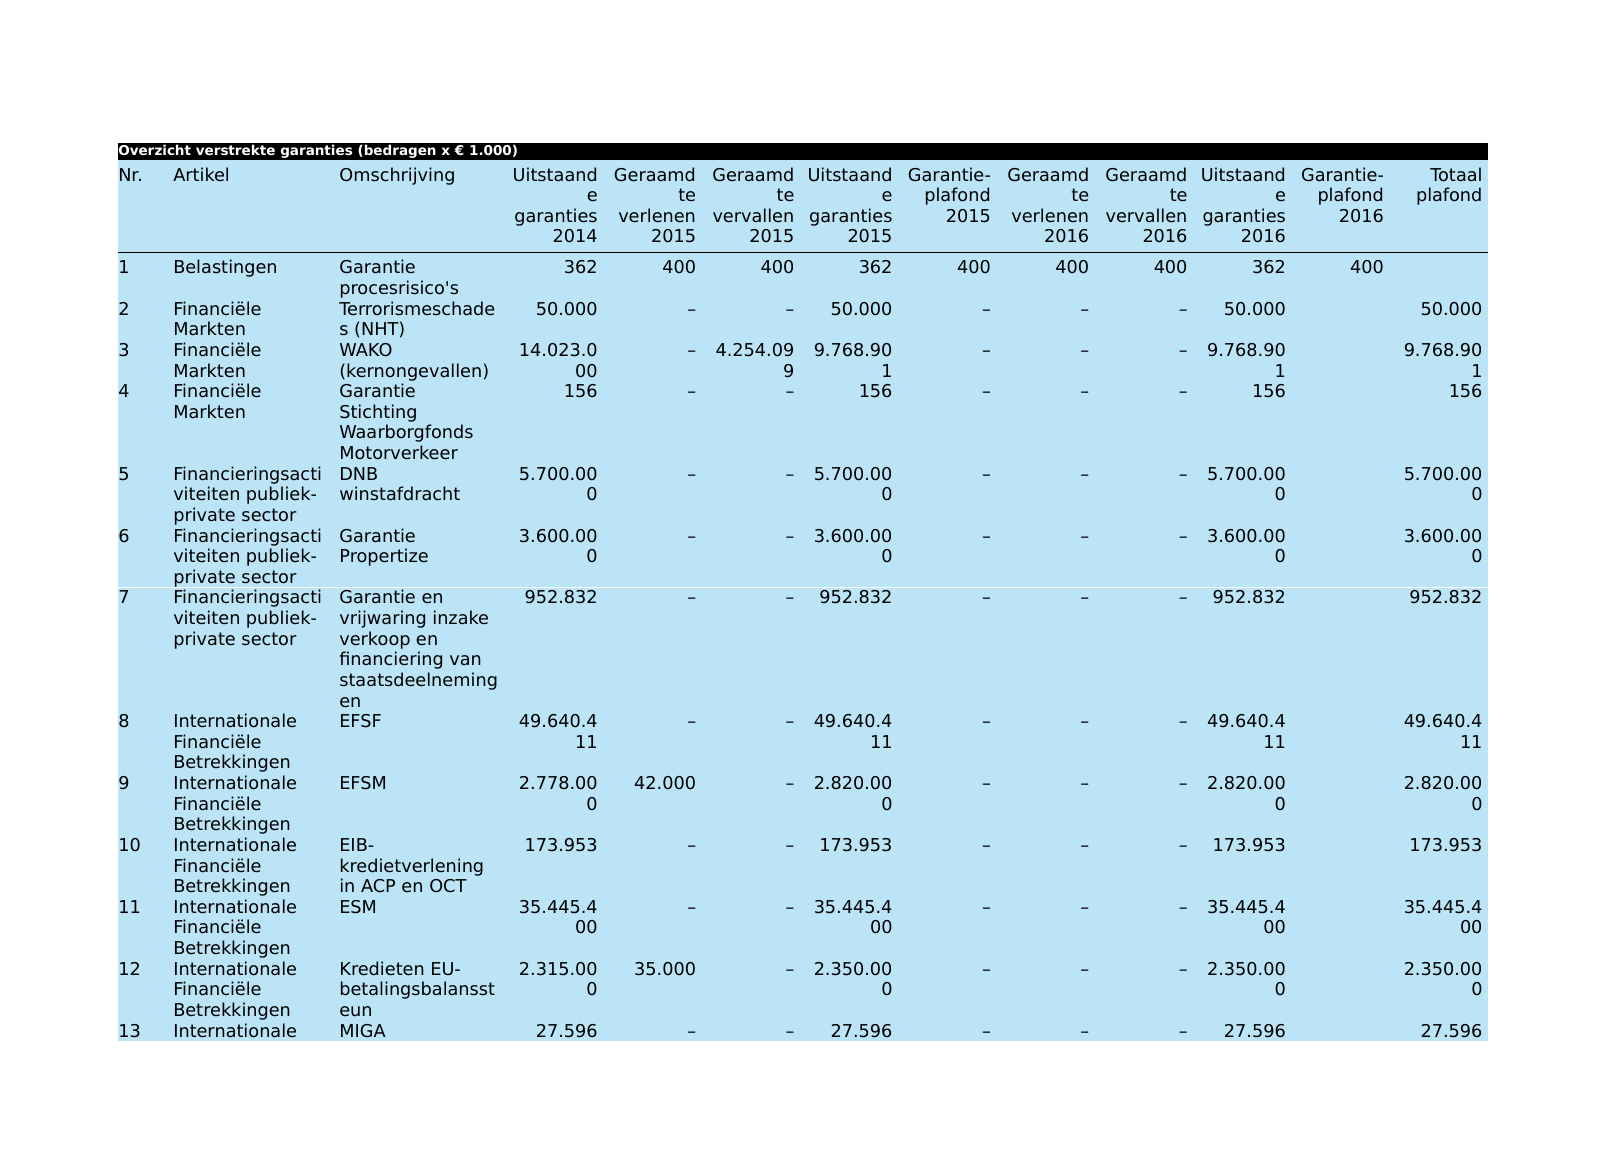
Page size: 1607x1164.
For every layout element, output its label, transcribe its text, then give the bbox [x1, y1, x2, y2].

table_cell [1291, 1021, 1390, 1041]
table_cell Garantie Stichting Waarborgfonds Motorverkeer [333, 381, 505, 464]
table_cell – [702, 711, 800, 773]
table_cell Uitstaande garanties 2014 [505, 160, 603, 252]
table_cell – [898, 464, 997, 526]
table_cell 50.000 [1390, 299, 1488, 340]
table_cell Terrorismeschades (NHT) [333, 299, 505, 340]
table_header Overzicht verstrekte garanties (bedragen x € 1.000) [118, 143, 1488, 159]
table_cell 2.350.000 [1193, 959, 1291, 1021]
table_cell 3 [118, 340, 167, 381]
table_cell – [603, 340, 702, 381]
table_cell 400 [898, 253, 997, 299]
table_cell – [1095, 959, 1193, 1021]
table_cell 27.596 [505, 1021, 603, 1041]
table_cell 35.445.400 [800, 897, 898, 959]
table_cell – [603, 588, 702, 711]
table_cell [1291, 897, 1390, 959]
table_cell – [1095, 526, 1193, 587]
table_cell 7 [118, 588, 167, 711]
table_cell – [702, 526, 800, 587]
table_cell – [702, 464, 800, 526]
table_cell Kredieten EU-betalingsbalanssteun [333, 959, 505, 1021]
table_cell [1291, 588, 1390, 711]
table_cell Financiële Markten [167, 299, 333, 340]
table_cell Internationale Financiële Betrekkingen [167, 773, 333, 835]
table_cell – [898, 897, 997, 959]
table_cell – [1095, 1021, 1193, 1041]
table_cell 5.700.000 [1193, 464, 1291, 526]
table_cell [1291, 835, 1390, 897]
table_cell Internationale Financiële Betrekkingen [167, 897, 333, 959]
table_cell [1291, 381, 1390, 464]
table_cell 362 [800, 253, 898, 299]
table_cell 8 [118, 711, 167, 773]
table_cell – [702, 773, 800, 835]
table_cell – [997, 1021, 1095, 1041]
table_cell 173.953 [505, 835, 603, 897]
table_cell [1291, 773, 1390, 835]
table_cell – [997, 959, 1095, 1021]
table_cell 3.600.000 [1390, 526, 1488, 587]
table_cell 27.596 [1390, 1021, 1488, 1041]
table_cell – [1095, 299, 1193, 340]
table_cell – [702, 381, 800, 464]
table_cell EFSF [333, 711, 505, 773]
table_cell – [997, 299, 1095, 340]
table_cell 173.953 [1193, 835, 1291, 897]
table_cell WAKO (kernongevallen) [333, 340, 505, 381]
table_cell 9.768.901 [1193, 340, 1291, 381]
table_cell 13 [118, 1021, 167, 1041]
table_cell 2.350.000 [800, 959, 898, 1021]
table_cell [1291, 464, 1390, 526]
table_cell – [898, 299, 997, 340]
table_cell Geraamd te vervallen 2015 [702, 160, 800, 252]
table_cell Internationale [167, 1021, 333, 1041]
table_cell 400 [1095, 253, 1193, 299]
table_cell – [702, 299, 800, 340]
table_cell [1291, 340, 1390, 381]
table_cell 400 [702, 253, 800, 299]
table_cell – [898, 588, 997, 711]
table_cell Uitstaande garanties 2015 [800, 160, 898, 252]
table_cell Garantie- plafond 2015 [898, 160, 997, 252]
table_cell – [603, 381, 702, 464]
table_cell Geraamd te vervallen 2016 [1095, 160, 1193, 252]
table_cell 35.445.400 [505, 897, 603, 959]
table_cell 2.350.000 [1390, 959, 1488, 1021]
table_cell EIB-kredietverlening in ACP en OCT [333, 835, 505, 897]
table_cell – [603, 1021, 702, 1041]
table_cell Belastingen [167, 253, 333, 299]
table_cell [1291, 299, 1390, 340]
table_cell 4 [118, 381, 167, 464]
table_cell 10 [118, 835, 167, 897]
table_cell – [997, 381, 1095, 464]
table_cell Financiële Markten [167, 381, 333, 464]
table_cell – [898, 959, 997, 1021]
table_cell Uitstaande garanties 2016 [1193, 160, 1291, 252]
table_cell – [603, 897, 702, 959]
table_cell – [1095, 897, 1193, 959]
table_cell Internationale Financiële Betrekkingen [167, 835, 333, 897]
table_cell – [1095, 835, 1193, 897]
table_cell [1291, 959, 1390, 1021]
table_cell Internationale Financiële Betrekkingen [167, 711, 333, 773]
table_cell 400 [997, 253, 1095, 299]
table_cell 156 [800, 381, 898, 464]
table_cell 2.315.000 [505, 959, 603, 1021]
table_cell Geraamd te verlenen 2015 [603, 160, 702, 252]
table_cell EFSM [333, 773, 505, 835]
table_cell 50.000 [505, 299, 603, 340]
table_cell 400 [603, 253, 702, 299]
table_cell 5.700.000 [505, 464, 603, 526]
table_cell 2.820.000 [1193, 773, 1291, 835]
table_cell 5.700.000 [800, 464, 898, 526]
table_cell ESM [333, 897, 505, 959]
table_cell 156 [1193, 381, 1291, 464]
table_cell 362 [505, 253, 603, 299]
table_cell – [1095, 464, 1193, 526]
table_cell – [603, 464, 702, 526]
table_cell 952.832 [800, 588, 898, 711]
table_cell – [898, 1021, 997, 1041]
table_cell 35.000 [603, 959, 702, 1021]
table_cell – [898, 835, 997, 897]
table_cell 5.700.000 [1390, 464, 1488, 526]
table_cell 50.000 [800, 299, 898, 340]
table_cell – [898, 526, 997, 587]
table_cell 9.768.901 [800, 340, 898, 381]
table_cell 5 [118, 464, 167, 526]
table_cell [1390, 253, 1488, 299]
table_cell 156 [1390, 381, 1488, 464]
table_cell – [1095, 711, 1193, 773]
table_cell 173.953 [1390, 835, 1488, 897]
table_cell 1 [118, 253, 167, 299]
table_cell 2.778.000 [505, 773, 603, 835]
table_cell Nr. [118, 160, 167, 252]
table_cell 12 [118, 959, 167, 1021]
table_cell – [997, 897, 1095, 959]
table_cell 3.600.000 [505, 526, 603, 587]
table_cell 952.832 [1390, 588, 1488, 711]
table_cell 11 [118, 897, 167, 959]
table_cell – [702, 1021, 800, 1041]
table_cell MIGA [333, 1021, 505, 1041]
table_cell – [603, 835, 702, 897]
table_cell – [898, 711, 997, 773]
table_cell – [1095, 588, 1193, 711]
table_cell [1291, 526, 1390, 587]
table_cell – [603, 526, 702, 587]
table_cell – [1095, 381, 1193, 464]
table_cell 49.640.411 [1390, 711, 1488, 773]
table_cell 35.445.400 [1193, 897, 1291, 959]
table_cell 35.445.400 [1390, 897, 1488, 959]
table_cell [1291, 711, 1390, 773]
table_cell – [997, 711, 1095, 773]
table_cell 2 [118, 299, 167, 340]
table_cell – [898, 773, 997, 835]
table_cell – [997, 464, 1095, 526]
table_cell 2.820.000 [1390, 773, 1488, 835]
table_cell 27.596 [1193, 1021, 1291, 1041]
table_cell 14.023.000 [505, 340, 603, 381]
table_cell DNB winstafdracht [333, 464, 505, 526]
table_cell Omschrijving [333, 160, 505, 252]
table_cell – [1095, 773, 1193, 835]
table_cell Artikel [167, 160, 333, 252]
table_cell 3.600.000 [800, 526, 898, 587]
table_cell 42.000 [603, 773, 702, 835]
table_cell – [702, 959, 800, 1021]
table_cell 3.600.000 [1193, 526, 1291, 587]
table_cell 4.254.099 [702, 340, 800, 381]
table_cell – [702, 588, 800, 711]
table_cell Financieringsactiviteiten publiek-private sector [167, 464, 333, 526]
table_cell 952.832 [505, 588, 603, 711]
table_cell 400 [1291, 253, 1390, 299]
table_cell – [603, 299, 702, 340]
table_cell 362 [1193, 253, 1291, 299]
table_cell Financiële Markten [167, 340, 333, 381]
table_cell 156 [505, 381, 603, 464]
table_cell Garantie procesrisico's [333, 253, 505, 299]
table_cell 2.820.000 [800, 773, 898, 835]
table_cell – [702, 897, 800, 959]
table_cell 49.640.411 [1193, 711, 1291, 773]
table_cell Garantie en vrijwaring inzake verkoop en financiering van staatsdeelnemingen [333, 588, 505, 711]
table_cell 952.832 [1193, 588, 1291, 711]
table_cell – [997, 588, 1095, 711]
table_cell Garantie- plafond 2016 [1291, 160, 1390, 252]
table_cell Geraamd te verlenen 2016 [997, 160, 1095, 252]
table_cell – [603, 711, 702, 773]
table_cell – [997, 340, 1095, 381]
table_cell Financieringsactiviteiten publiek-private sector [167, 526, 333, 587]
table_cell – [1095, 340, 1193, 381]
table_cell 49.640.411 [505, 711, 603, 773]
table_cell Totaal plafond [1390, 160, 1488, 252]
table_cell 49.640.411 [800, 711, 898, 773]
table_cell Internationale Financiële Betrekkingen [167, 959, 333, 1021]
table_cell 173.953 [800, 835, 898, 897]
table_cell Garantie Propertize [333, 526, 505, 587]
table_cell 27.596 [800, 1021, 898, 1041]
table_cell 9.768.901 [1390, 340, 1488, 381]
table_cell 6 [118, 526, 167, 587]
table_cell – [702, 835, 800, 897]
table_cell – [898, 340, 997, 381]
table_cell – [997, 835, 1095, 897]
table_cell – [997, 526, 1095, 587]
table_cell 50.000 [1193, 299, 1291, 340]
table_cell 9 [118, 773, 167, 835]
table_cell – [997, 773, 1095, 835]
table_cell – [898, 381, 997, 464]
table_cell Financieringsactiviteiten publiek-private sector [167, 588, 333, 711]
